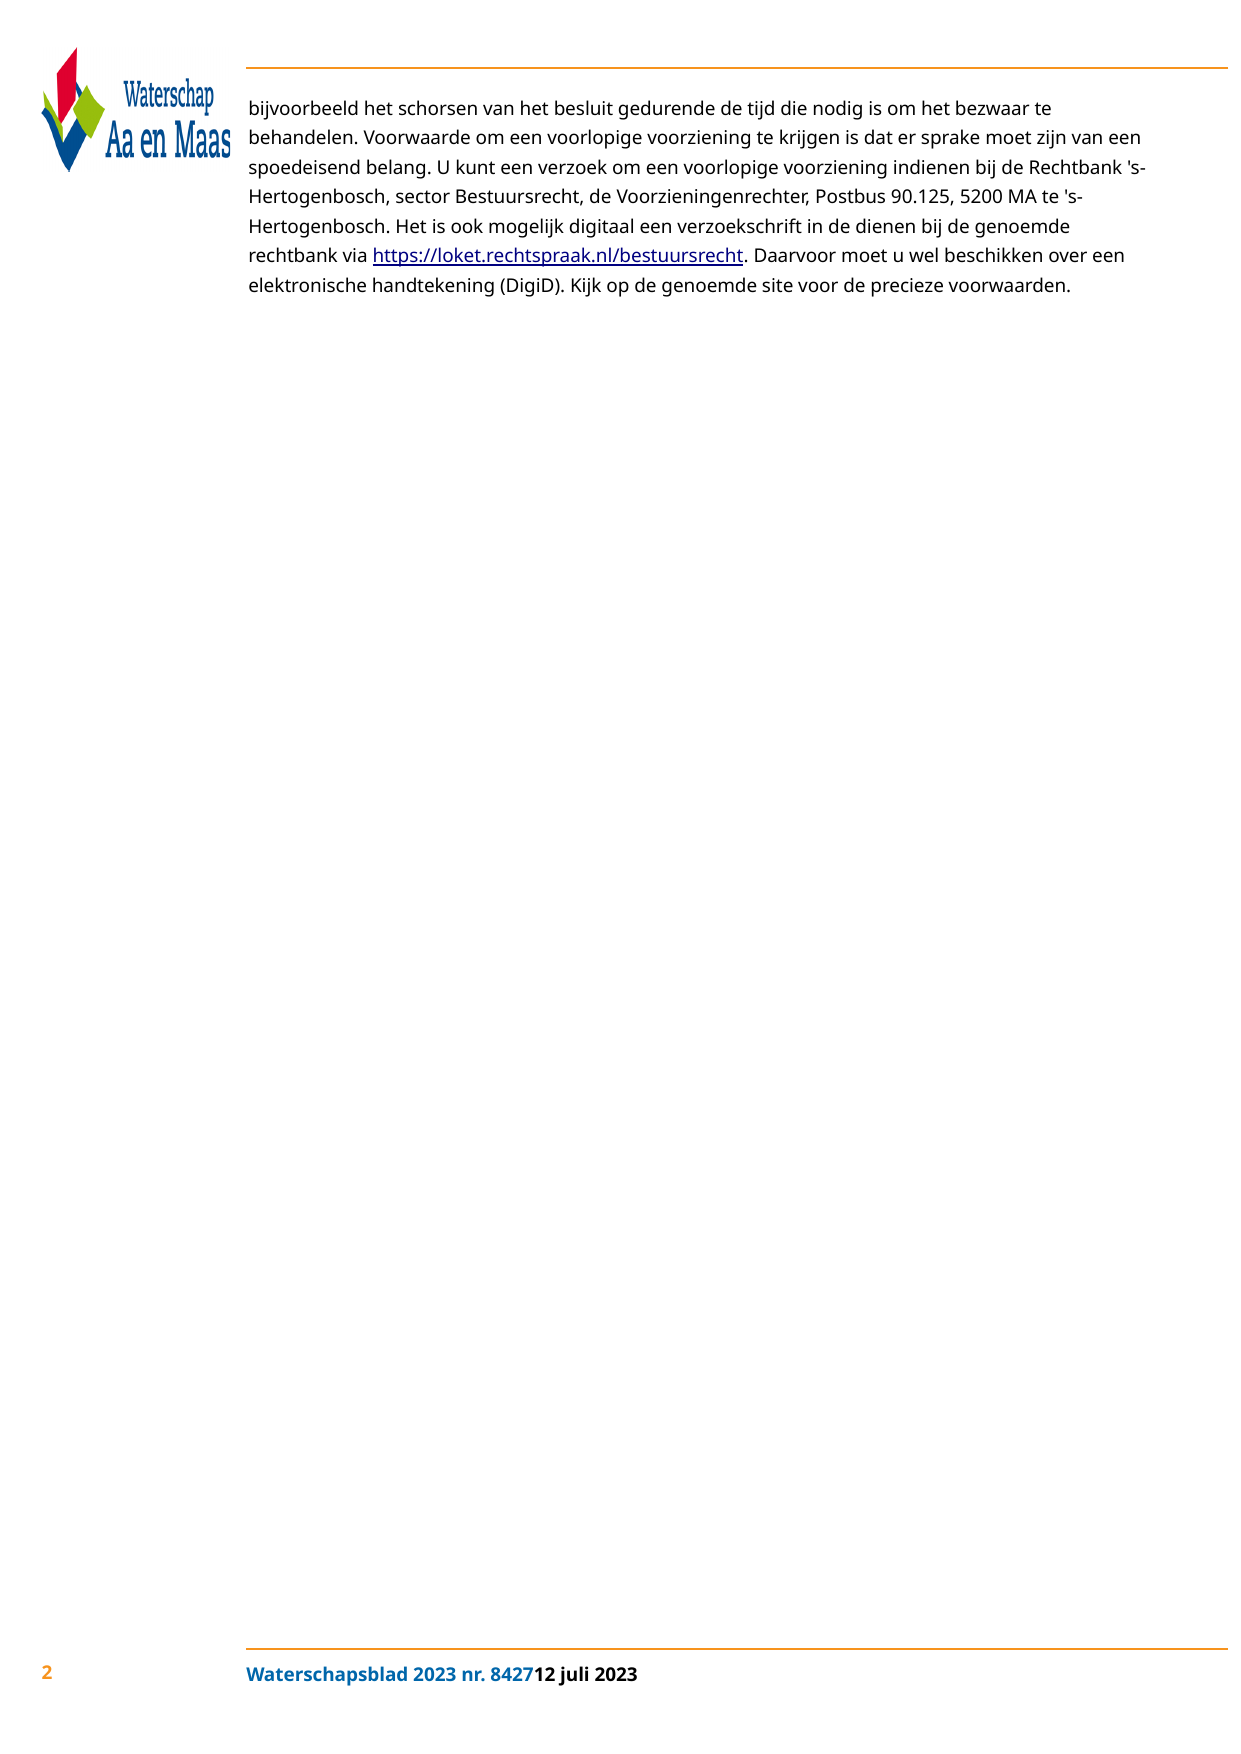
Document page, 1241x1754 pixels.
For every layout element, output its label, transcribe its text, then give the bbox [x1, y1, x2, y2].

text bijvoorbeeld het schorsen van het besluit gedurende de tijd die nodig is om het bezwaar te behandelen. Voorwaarde om een voorlopige voorziening te krijgen is dat er sprake moet zijn van een spoedeisend belang. U kunt een verzoek om een voorlopige voorziening indienen bij de Rechtbank 's-Hertogenbosch, sector Bestuursrecht, de Voorzieningenrechter, Postbus 90.125, 5200 MA te 's-Hertogenbosch. Het is ook mogelijk digitaal een verzoekschrift in de dienen bij de genoemde rechtbank via https://loket.rechtspraak.nl/bestuursrecht. Daarvoor moet u wel beschikken over een elektronische handtekening (DigiD). Kijk op de genoemde site voor de precieze voorwaarden. [248, 95, 1152, 298]
picture [41, 47, 231, 172]
